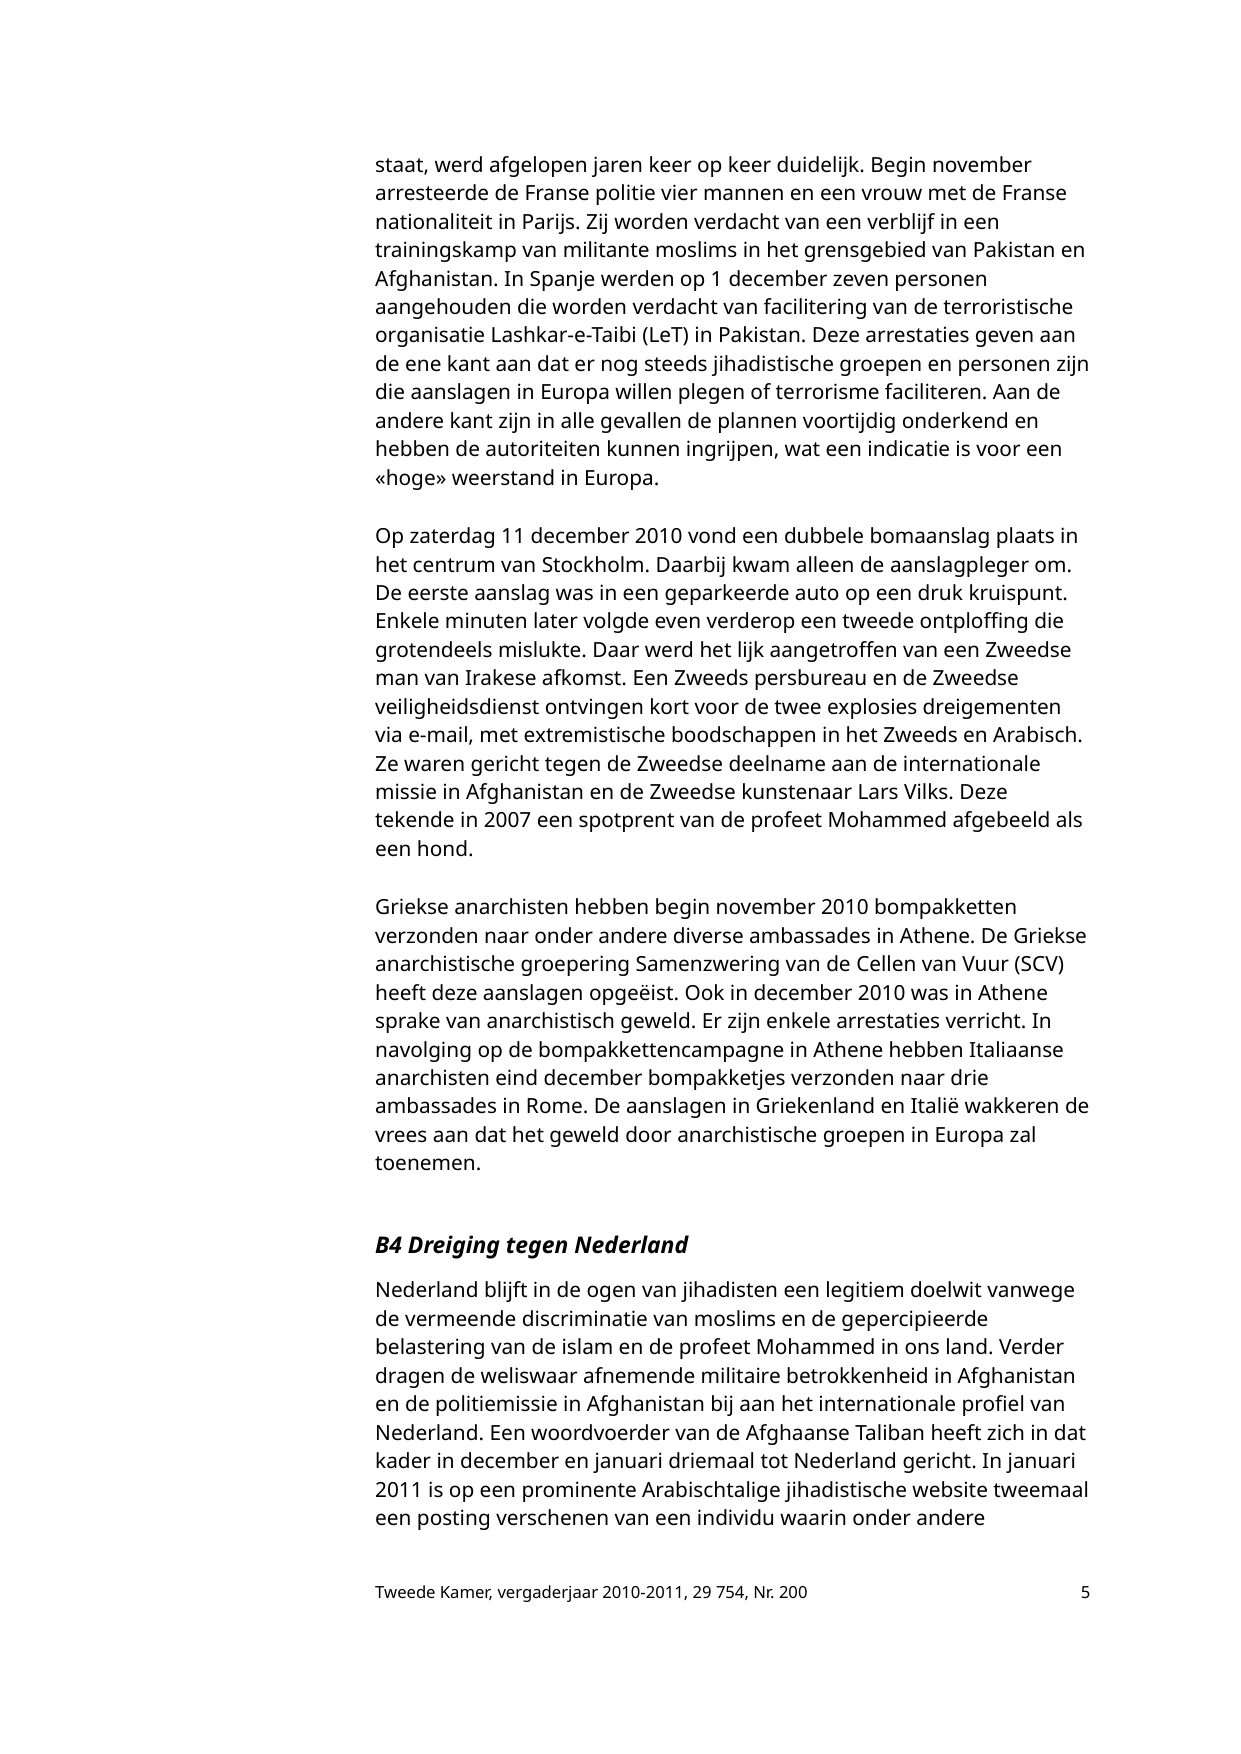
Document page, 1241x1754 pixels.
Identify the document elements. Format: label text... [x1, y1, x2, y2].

text Op zaterdag 11 december 2010 vond een dubbele bomaanslag plaats in het centrum van Stockholm. Daarbij kwam alleen de aanslagpleger om. De eerste aanslag was in een geparkeerde auto op een druk kruispunt. Enkele minuten later volgde even verderop een tweede ontploffing die grotendeels mislukte. Daar werd het lijk aangetroffen van een Zweedse man van Irakese afkomst. Een Zweeds persbureau en de Zweedse veiligheidsdienst ontvingen kort voor de twee explosies dreigementen via e-mail, met extremistische boodschappen in het Zweeds en Arabisch. Ze waren gericht tegen de Zweedse deelname aan de internationale missie in Afghanistan en de Zweedse kunstenaar Lars Vilks. Deze tekende in 2007 een spotprent van de profeet Mohammed afgebeeld als een hond. [375, 521, 1090, 862]
text staat, werd afgelopen jaren keer op keer duidelijk. Begin november arresteerde de Franse politie vier mannen en een vrouw met de Franse nationaliteit in Parijs. Zij worden verdacht van een verblijf in een trainingskamp van militante moslims in het grensgebied van Pakistan en Afghanistan. In Spanje werden op 1 december zeven personen aangehouden die worden verdacht van facilitering van de terroristische organisatie Lashkar-e-Taibi (LeT) in Pakistan. Deze arrestaties geven aan de ene kant aan dat er nog steeds jihadistische groepen en personen zijn die aanslagen in Europa willen plegen of terrorisme faciliteren. Aan de andere kant zijn in alle gevallen de plannen voortijdig onderkend en hebben de autoriteiten kunnen ingrijpen, wat een indicatie is voor een «hoge» weerstand in Europa. [375, 150, 1090, 491]
text Nederland blijft in de ogen van jihadisten een legitiem doelwit vanwege de vermeende discriminatie van moslims en de gepercipieerde belastering van de islam en de profeet Mohammed in ons land. Verder dragen de weliswaar afnemende militaire betrokkenheid in Afghanistan en de politiemissie in Afghanistan bij aan het internationale profiel van Nederland. Een woordvoerder van de Afghaanse Taliban heeft zich in dat kader in december en januari driemaal tot Nederland gericht. In januari 2011 is op een prominente Arabischtalige jihadistische website tweemaal een posting verschenen van een individu waarin onder andere [375, 1276, 1090, 1532]
text Griekse anarchisten hebben begin november 2010 bompakketten verzonden naar onder andere diverse ambassades in Athene. De Griekse anarchistische groepering Samenzwering van de Cellen van Vuur (SCV) heeft deze aanslagen opgeëist. Ook in december 2010 was in Athene sprake van anarchistisch geweld. Er zijn enkele arrestaties verricht. In navolging op de bompakkettencampagne in Athene hebben Italiaanse anarchisten eind december bompakketjes verzonden naar drie ambassades in Rome. De aanslagen in Griekenland en Italië wakkeren de vrees aan dat het geweld door anarchistische groepen in Europa zal toenemen. [375, 892, 1090, 1177]
subtitle B4 Dreiging tegen Nederland [375, 1229, 1090, 1261]
